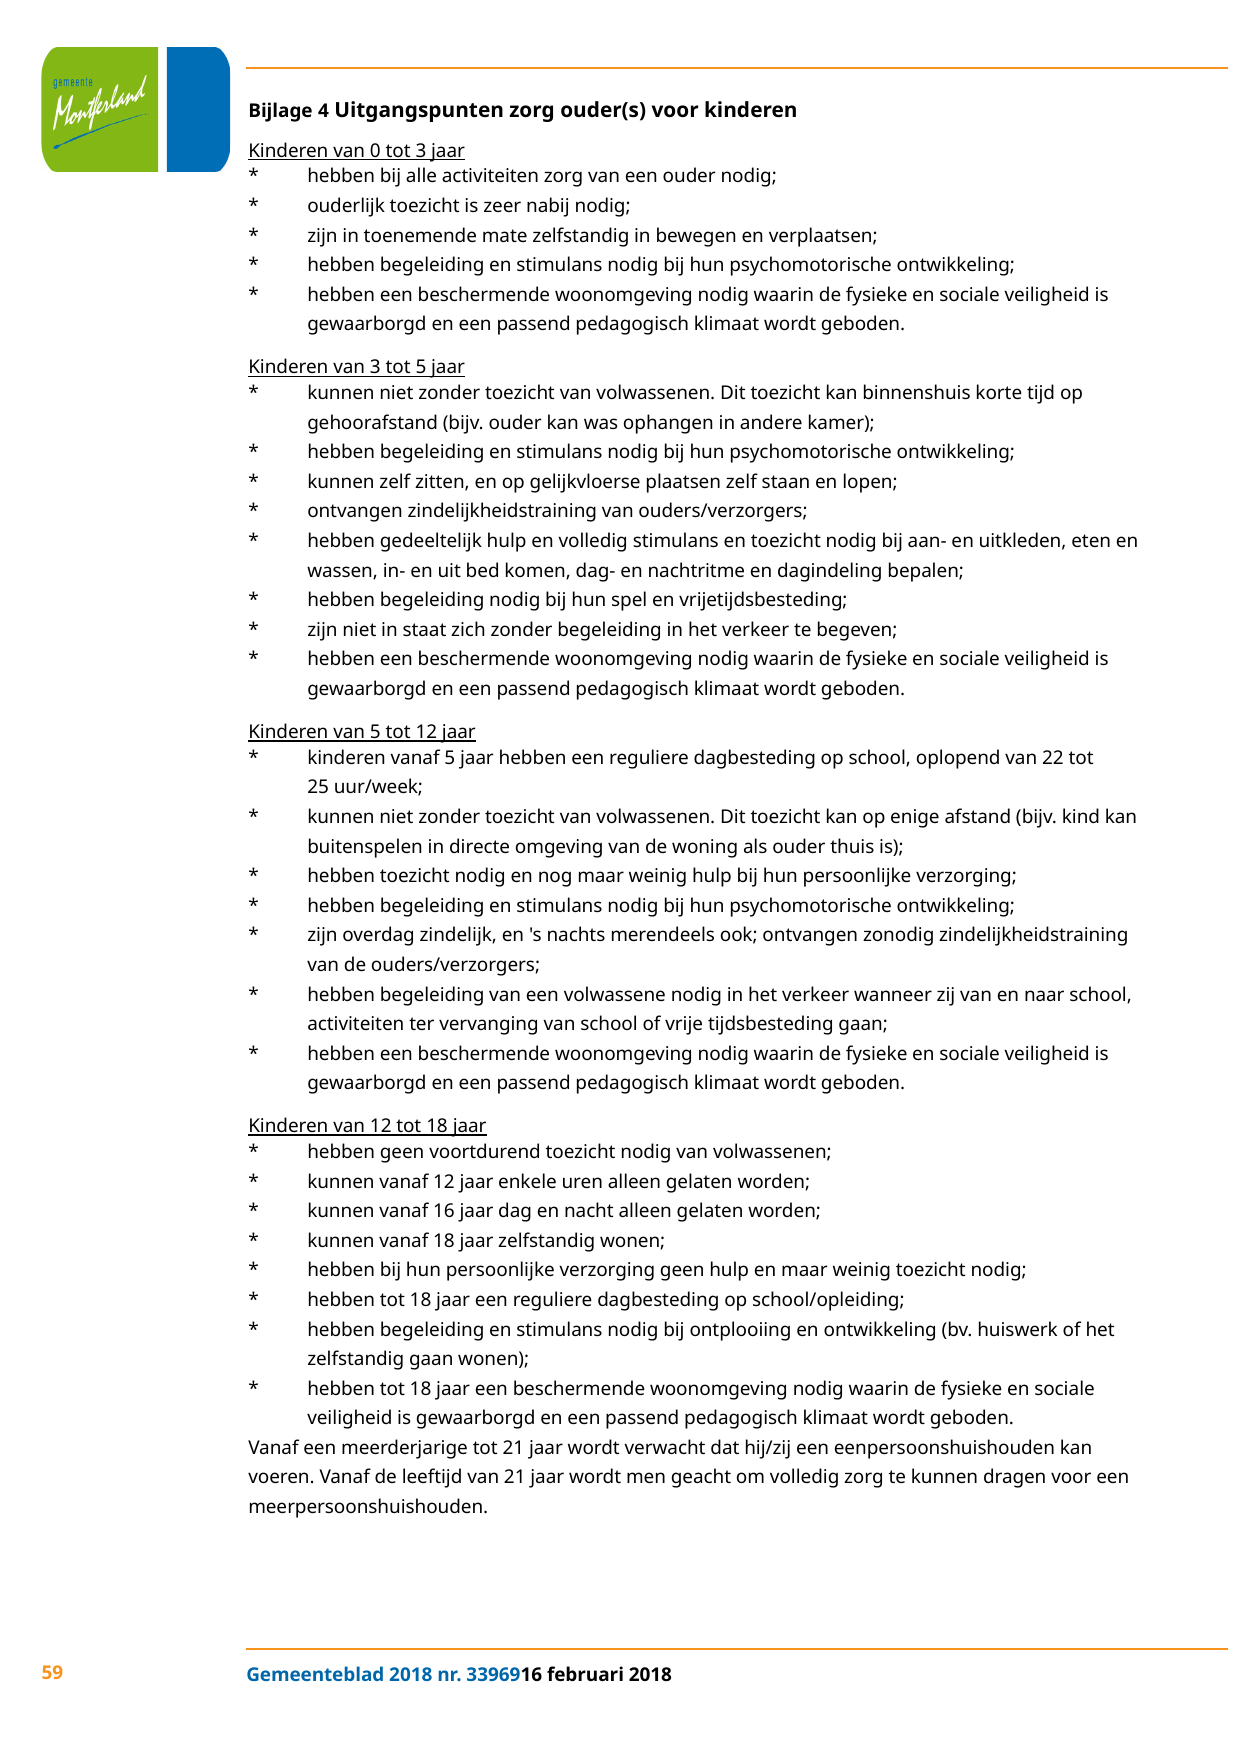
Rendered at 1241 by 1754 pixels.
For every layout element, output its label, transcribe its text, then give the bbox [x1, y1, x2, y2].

list hebben begeleiding en stimulans nodig bij hun psychomotorische ontwikkeling; [248, 438, 1152, 464]
text Kinderen van 3 tot 5 jaar [248, 354, 1152, 379]
list zijn in toenemende mate zelfstandig in bewegen en verplaatsen; [248, 222, 1152, 247]
list hebben begeleiding van een volwassene nodig in het verkeer wanneer zij van en naar school, activiteiten ter vervanging van school of vrije tijdsbesteding gaan; [248, 981, 1152, 1036]
list hebben begeleiding en stimulans nodig bij hun psychomotorische ontwikkeling; [248, 892, 1152, 918]
list zijn niet in staat zich zonder begeleiding in het verkeer te begeven; [248, 616, 1152, 642]
list kunnen vanaf 18 jaar zelfstandig wonen; [248, 1227, 1152, 1253]
picture [41, 47, 231, 172]
list kinderen vanaf 5 jaar hebben een reguliere dagbesteding op school, oplopend van 22 tot 25 uur/week; [248, 744, 1152, 799]
list kunnen vanaf 16 jaar dag en nacht alleen gelaten worden; [248, 1197, 1152, 1223]
list kunnen vanaf 12 jaar enkele uren alleen gelaten worden; [248, 1168, 1152, 1194]
list ontvangen zindelijkheidstraining van ouders/verzorgers; [248, 498, 1152, 523]
text Bijlage 4 Uitgangspunten zorg ouder(s) voor kinderen [248, 95, 1152, 123]
list kunnen niet zonder toezicht van volwassenen. Dit toezicht kan op enige afstand (bijv. kind kan buitenspelen in directe omgeving van de woning als ouder thuis is); [248, 803, 1152, 858]
text Vanaf een meerderjarige tot 21 jaar wordt verwacht dat hij/zij een eenpersoonshuishouden kan voeren. Vanaf de leeftijd van 21 jaar wordt men geacht om volledig zorg te kunnen dragen voor een meerpersoonshuishouden. [248, 1434, 1152, 1519]
list hebben tot 18 jaar een beschermende woonomgeving nodig waarin de fysieke en sociale veiligheid is gewaarborgd en een passend pedagogisch klimaat wordt geboden. [248, 1375, 1152, 1430]
text Kinderen van 12 tot 18 jaar [248, 1113, 1152, 1138]
list zijn overdag zindelijk, en 's nachts merendeels ook; ontvangen zonodig zindelijkheidstraining van de ouders/verzorgers; [248, 922, 1152, 977]
list hebben tot 18 jaar een reguliere dagbesteding op school/opleiding; [248, 1286, 1152, 1312]
list hebben begeleiding en stimulans nodig bij hun psychomotorische ontwikkeling; [248, 251, 1152, 277]
list hebben een beschermende woonomgeving nodig waarin de fysieke en sociale veiligheid is gewaarborgd en een passend pedagogisch klimaat wordt geboden. [248, 1040, 1152, 1095]
text Kinderen van 5 tot 12 jaar [248, 718, 1152, 744]
list hebben bij hun persoonlijke verzorging geen hulp en maar weinig toezicht nodig; [248, 1257, 1152, 1282]
list hebben bij alle activiteiten zorg van een ouder nodig; [248, 163, 1152, 188]
list kunnen zelf zitten, en op gelijkvloerse plaatsen zelf staan en lopen; [248, 468, 1152, 494]
list hebben een beschermende woonomgeving nodig waarin de fysieke en sociale veiligheid is gewaarborgd en een passend pedagogisch klimaat wordt geboden. [248, 281, 1152, 336]
list ouderlijk toezicht is zeer nabij nodig; [248, 192, 1152, 218]
list hebben gedeeltelijk hulp en volledig stimulans en toezicht nodig bij aan- en uitkleden, eten en wassen, in- en uit bed komen, dag- en nachtritme en dagindeling bepalen; [248, 527, 1152, 583]
list hebben begeleiding nodig bij hun spel en vrijetijdsbesteding; [248, 586, 1152, 612]
list hebben begeleiding en stimulans nodig bij ontplooiing en ontwikkeling (bv. huiswerk of het zelfstandig gaan wonen); [248, 1316, 1152, 1371]
list hebben een beschermende woonomgeving nodig waarin de fysieke en sociale veiligheid is gewaarborgd en een passend pedagogisch klimaat wordt geboden. [248, 646, 1152, 701]
list hebben geen voortdurend toezicht nodig van volwassenen; [248, 1138, 1152, 1164]
list kunnen niet zonder toezicht van volwassenen. Dit toezicht kan binnenshuis korte tijd op gehoorafstand (bijv. ouder kan was ophangen in andere kamer); [248, 379, 1152, 435]
text Kinderen van 0 tot 3 jaar [248, 137, 1152, 163]
list hebben toezicht nodig en nog maar weinig hulp bij hun persoonlijke verzorging; [248, 862, 1152, 888]
